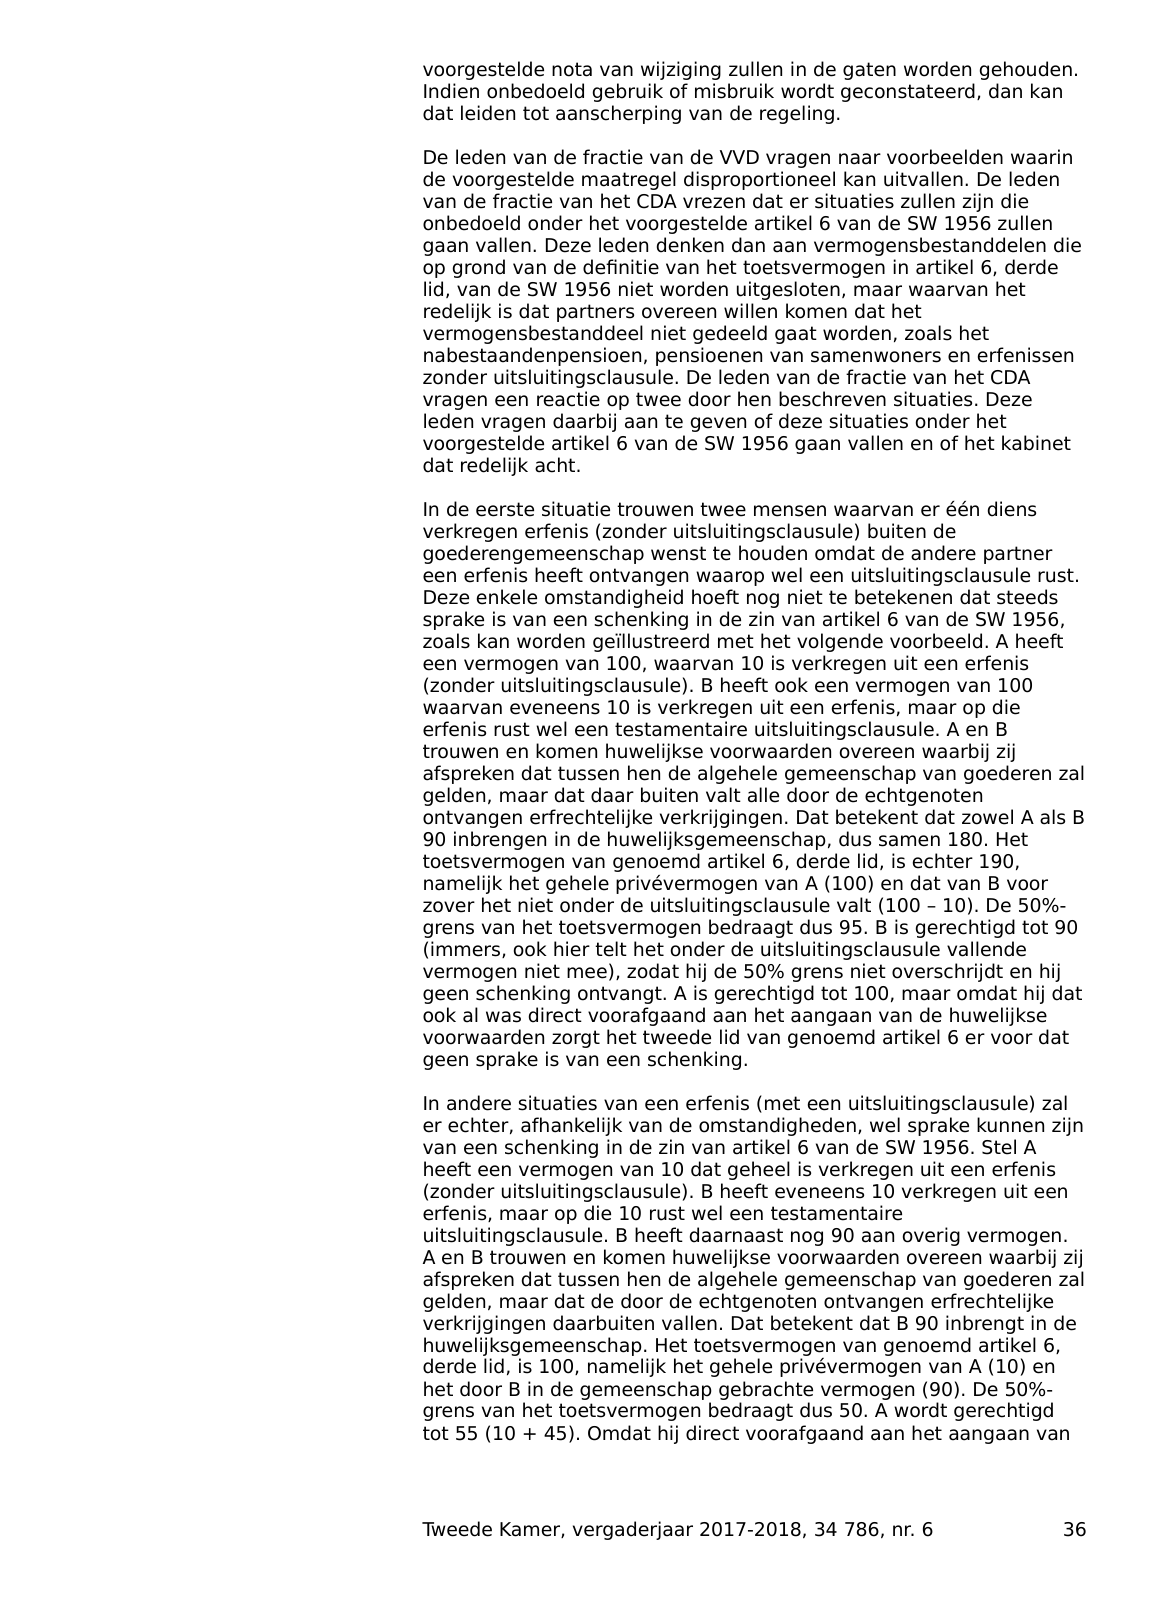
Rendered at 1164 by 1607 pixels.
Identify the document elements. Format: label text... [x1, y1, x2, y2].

text In de eerste situatie trouwen twee mensen waarvan er één diens verkregen erfenis (zonder uitsluitingsclausule) buiten de goederengemeenschap wenst te houden omdat de andere partner een erfenis heeft ontvangen waarop wel een uitsluitingsclausule rust. Deze enkele omstandigheid hoeft nog niet te betekenen dat steeds sprake is van een schenking in de zin van artikel 6 van de SW 1956, zoals kan worden geïllustreerd met het volgende voorbeeld. A heeft een vermogen van 100, waarvan 10 is verkregen uit een erfenis (zonder uitsluitingsclausule). B heeft ook een vermogen van 100 waarvan eveneens 10 is verkregen uit een erfenis, maar op die erfenis rust wel een testamentaire uitsluitingsclausule. A en B trouwen en komen huwelijkse voorwaarden overeen waarbij zij afspreken dat tussen hen de algehele gemeenschap van goederen zal gelden, maar dat daar buiten valt alle door de echtgenoten ontvangen erfrechtelijke verkrijgingen. Dat betekent dat zowel A als B 90 inbrengen in de huwelijksgemeenschap, dus samen 180. Het toetsvermogen van genoemd artikel 6, derde lid, is echter 190, namelijk het gehele privévermogen van A (100) en dat van B voor zover het niet onder de uitsluitingsclausule valt (100 – 10). De 50%-grens van het toetsvermogen bedraagt dus 95. B is gerechtigd tot 90 (immers, ook hier telt het onder de uitsluitingsclausule vallende vermogen niet mee), zodat hij de 50% grens niet overschrijdt en hij geen schenking ontvangt. A is gerechtigd tot 100, maar omdat hij dat ook al was direct voorafgaand aan het aangaan van de huwelijkse voorwaarden zorgt het tweede lid van genoemd artikel 6 er voor dat geen sprake is van een schenking. [422, 499, 1087, 1071]
text In andere situaties van een erfenis (met een uitsluitingsclausule) zal er echter, afhankelijk van de omstandigheden, wel sprake kunnen zijn van een schenking in de zin van artikel 6 van de SW 1956. Stel A heeft een vermogen van 10 dat geheel is verkregen uit een erfenis (zonder uitsluitingsclausule). B heeft eveneens 10 verkregen uit een erfenis, maar op die 10 rust wel een testamentaire uitsluitingsclausule. B heeft daarnaast nog 90 aan overig vermogen. A en B trouwen en komen huwelijkse voorwaarden overeen waarbij zij afspreken dat tussen hen de algehele gemeenschap van goederen zal gelden, maar dat de door de echtgenoten ontvangen erfrechtelijke verkrijgingen daarbuiten vallen. Dat betekent dat B 90 inbrengt in de huwelijksgemeenschap. Het toetsvermogen van genoemd artikel 6, derde lid, is 100, namelijk het gehele privévermogen van A (10) en het door B in de gemeenschap gebrachte vermogen (90). De 50%-grens van het toetsvermogen bedraagt dus 50. A wordt gerechtigd tot 55 (10 + 45). Omdat hij direct voorafgaand aan het aangaan van [422, 1093, 1087, 1444]
text De leden van de fractie van de VVD vragen naar voorbeelden waarin de voorgestelde maatregel disproportioneel kan uitvallen. De leden van de fractie van het CDA vrezen dat er situaties zullen zijn die onbedoeld onder het voorgestelde artikel 6 van de SW 1956 zullen gaan vallen. Deze leden denken dan aan vermogensbestanddelen die op grond van de definitie van het toetsvermogen in artikel 6, derde lid, van de SW 1956 niet worden uitgesloten, maar waarvan het redelijk is dat partners overeen willen komen dat het vermogensbestanddeel niet gedeeld gaat worden, zoals het nabestaandenpensioen, pensioenen van samenwoners en erfenissen zonder uitsluitingsclausule. De leden van de fractie van het CDA vragen een reactie op twee door hen beschreven situaties. Deze leden vragen daarbij aan te geven of deze situaties onder het voorgestelde artikel 6 van de SW 1956 gaan vallen en of het kabinet dat redelijk acht. [422, 147, 1087, 477]
text voorgestelde nota van wijziging zullen in de gaten worden gehouden. Indien onbedoeld gebruik of misbruik wordt geconstateerd, dan kan dat leiden tot aanscherping van de regeling. [422, 59, 1087, 125]
